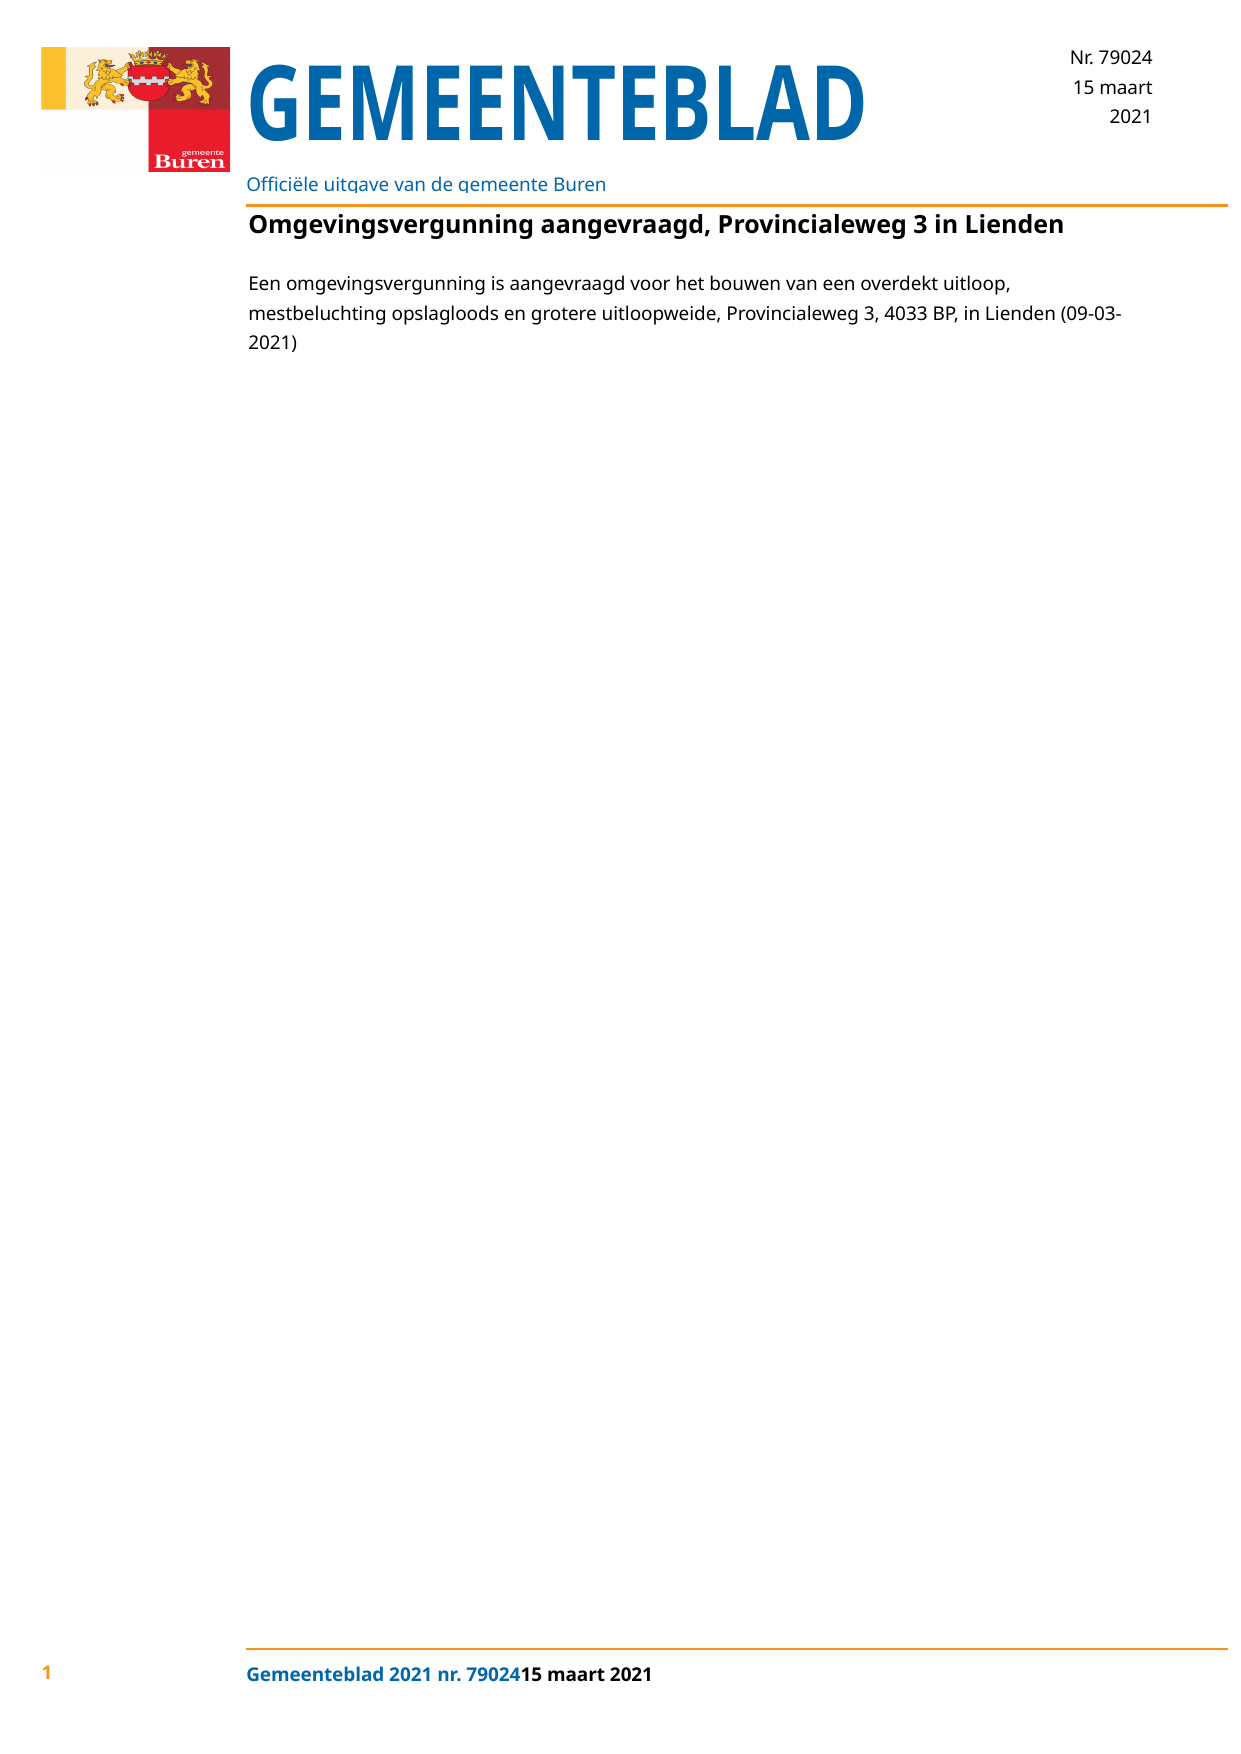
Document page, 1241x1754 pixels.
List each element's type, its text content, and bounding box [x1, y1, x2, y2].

picture [41, 47, 231, 172]
text Omgevingsvergunning aangevraagd, Provincialeweg 3 in Lienden [248, 207, 1152, 241]
text Een omgevingsvergunning is aangevraagd voor het bouwen van een overdekt uitloop, mestbeluchting opslagloods en grotere uitloopweide, Provincialeweg 3, 4033 BP, in Lienden (09-03-2021) [248, 270, 1152, 355]
